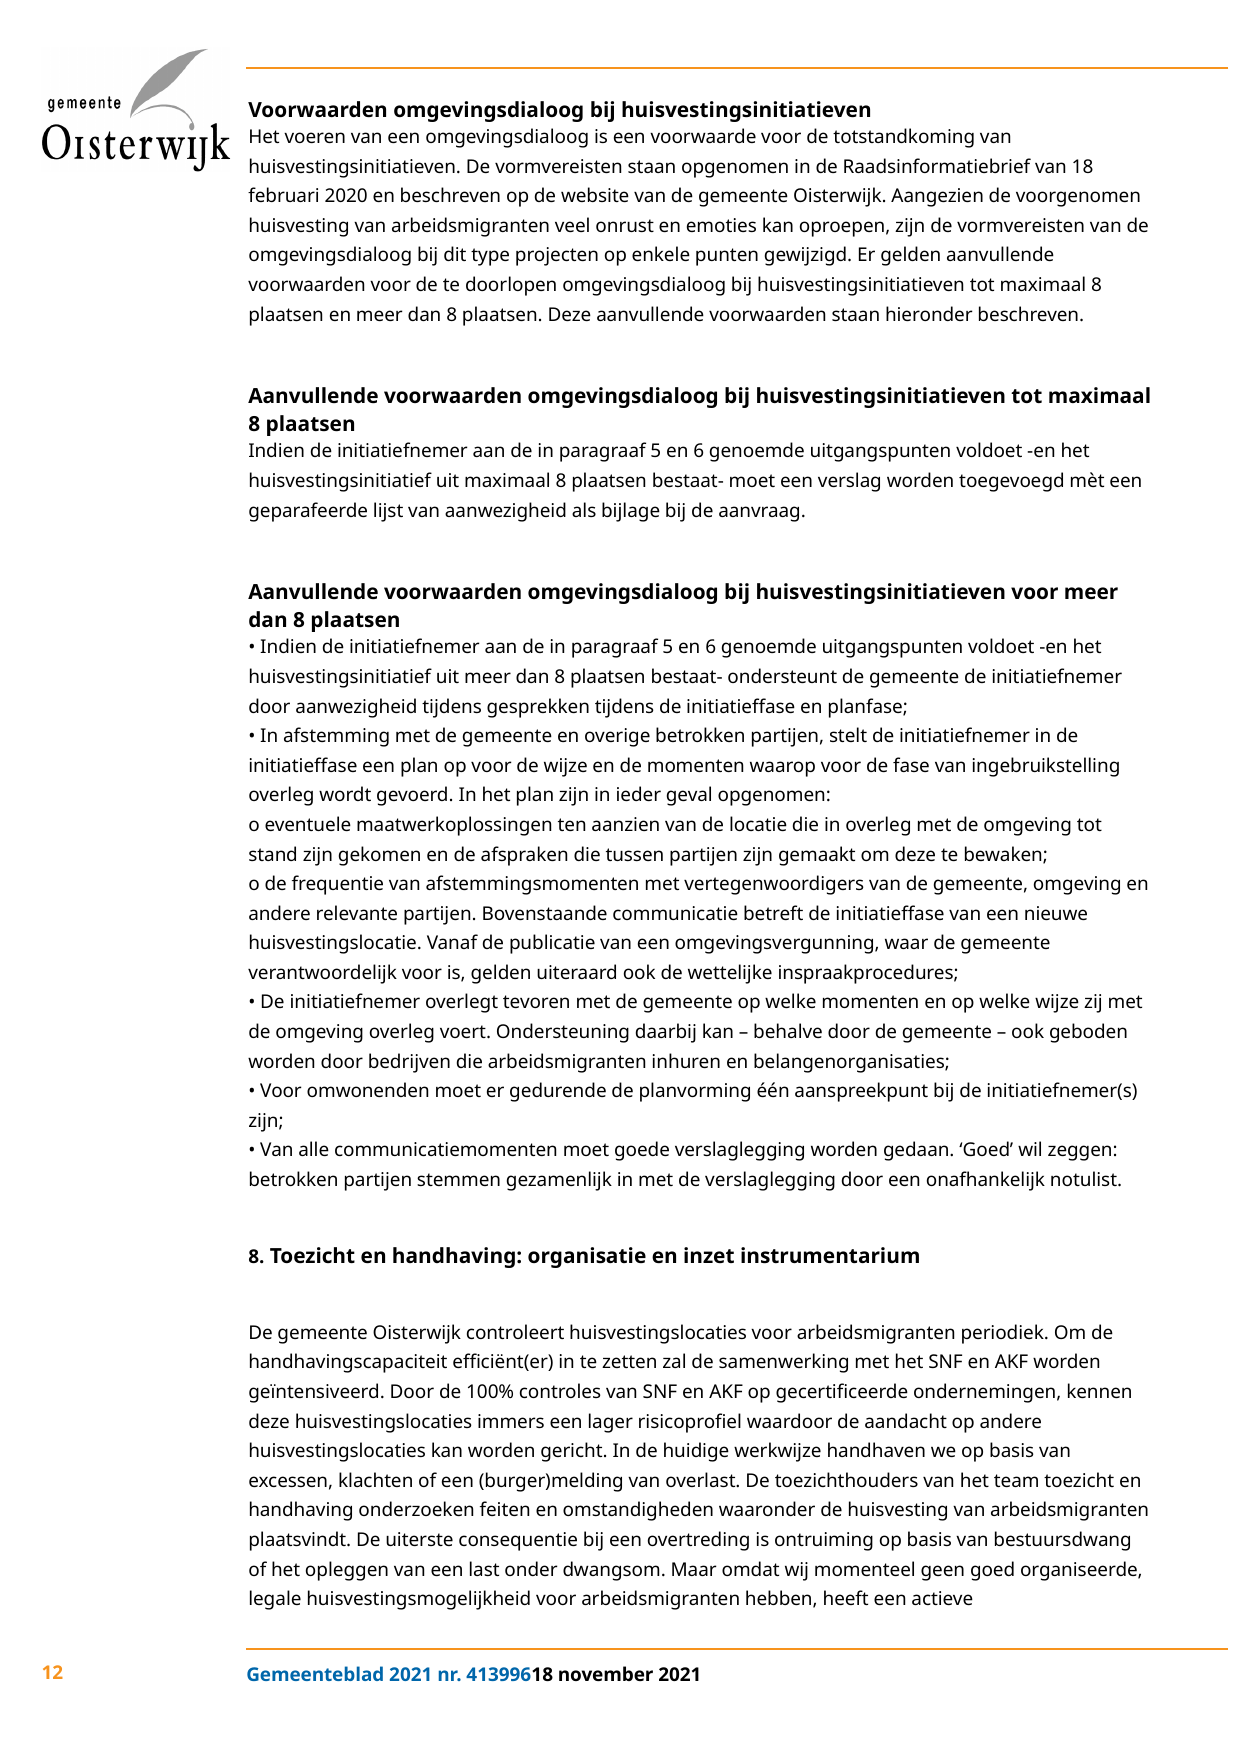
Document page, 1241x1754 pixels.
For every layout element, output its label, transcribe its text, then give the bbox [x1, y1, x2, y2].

text Voorwaarden omgevingsdialoog bij huisvestingsinitiatieven [248, 95, 1152, 123]
text 8. Toezicht en handhaving: organisatie en inzet instrumentarium [248, 1241, 1152, 1270]
text Aanvullende voorwaarden omgevingsdialoog bij huisvestingsinitiatieven tot maximaal 8 plaatsen [248, 381, 1152, 438]
text • Van alle communicatiemomenten moet goede verslaglegging worden gedaan. ‘Goed’ wil zeggen: betrokken partijen stemmen gezamenlijk in met de verslaglegging door een onafhankelijk notulist. [248, 1137, 1152, 1192]
text o eventuele maatwerkoplossingen ten aanzien van de locatie die in overleg met de omgeving tot stand zijn gekomen en de afspraken die tussen partijen zijn gemaakt om deze te bewaken; [248, 811, 1152, 866]
text • De initiatiefnemer overlegt tevoren met de gemeente op welke momenten en op welke wijze zij met de omgeving overleg voert. Ondersteuning daarbij kan – behalve door de gemeente – ook geboden worden door bedrijven die arbeidsmigranten inhuren en belangenorganisaties; [248, 989, 1152, 1073]
text De gemeente Oisterwijk controleert huisvestingslocaties voor arbeidsmigranten periodiek. Om de handhavingscapaciteit efficiënt(er) in te zetten zal de samenwerking met het SNF en AKF worden geïntensiveerd. Door de 100% controles van SNF en AKF op gecertificeerde ondernemingen, kennen deze huisvestingslocaties immers een lager risicoprofiel waardoor de aandacht op andere huisvestingslocaties kan worden gericht. In de huidige werkwijze handhaven we op basis van excessen, klachten of een (burger)melding van overlast. De toezichthouders van het team toezicht en handhaving onderzoeken feiten en omstandigheden waaronder de huisvesting van arbeidsmigranten plaatsvindt. De uiterste consequentie bij een overtreding is ontruiming op basis van bestuursdwang of het opleggen van een last onder dwangsom. Maar omdat wij momenteel geen goed organiseerde, legale huisvestingsmogelijkheid voor arbeidsmigranten hebben, heeft een actieve [248, 1319, 1152, 1611]
text o de frequentie van afstemmingsmomenten met vertegenwoordigers van de gemeente, omgeving en andere relevante partijen. Bovenstaande communicatie betreft de initiatieffase van een nieuwe huisvestingslocatie. Vanaf de publicatie van een omgevingsvergunning, waar de gemeente verantwoordelijk voor is, gelden uiteraard ook de wettelijke inspraakprocedures; [248, 870, 1152, 985]
text • In afstemming met de gemeente en overige betrokken partijen, stelt de initiatiefnemer in de initiatieffase een plan op voor de wijze en de momenten waarop voor de fase van ingebruikstelling overleg wordt gevoerd. In het plan zijn in ieder geval opgenomen: [248, 722, 1152, 807]
picture [41, 47, 231, 172]
text • Indien de initiatiefnemer aan de in paragraaf 5 en 6 genoemde uitgangspunten voldoet -en het huisvestingsinitiatief uit meer dan 8 plaatsen bestaat- ondersteunt de gemeente de initiatiefnemer door aanwezigheid tijdens gesprekken tijdens de initiatieffase en planfase; [248, 634, 1152, 718]
text Indien de initiatiefnemer aan de in paragraaf 5 en 6 genoemde uitgangspunten voldoet -en het huisvestingsinitiatief uit maximaal 8 plaatsen bestaat- moet een verslag worden toegevoegd mèt een geparafeerde lijst van aanwezigheid als bijlage bij de aanvraag. [248, 438, 1152, 522]
text • Voor omwonenden moet er gedurende de planvorming één aanspreekpunt bij de initiatiefnemer(s) zijn; [248, 1077, 1152, 1133]
text Het voeren van een omgevingsdialoog is een voorwaarde voor de totstandkoming van huisvestingsinitiatieven. De vormvereisten staan opgenomen in de Raadsinformatiebrief van 18 februari 2020 en beschreven op de website van de gemeente Oisterwijk. Aangezien de voorgenomen huisvesting van arbeidsmigranten veel onrust en emoties kan oproepen, zijn de vormvereisten van de omgevingsdialoog bij dit type projecten op enkele punten gewijzigd. Er gelden aanvullende voorwaarden voor de te doorlopen omgevingsdialoog bij huisvestingsinitiatieven tot maximaal 8 plaatsen en meer dan 8 plaatsen. Deze aanvullende voorwaarden staan hieronder beschreven. [248, 123, 1152, 326]
text Aanvullende voorwaarden omgevingsdialoog bij huisvestingsinitiatieven voor meer dan 8 plaatsen [248, 577, 1152, 634]
